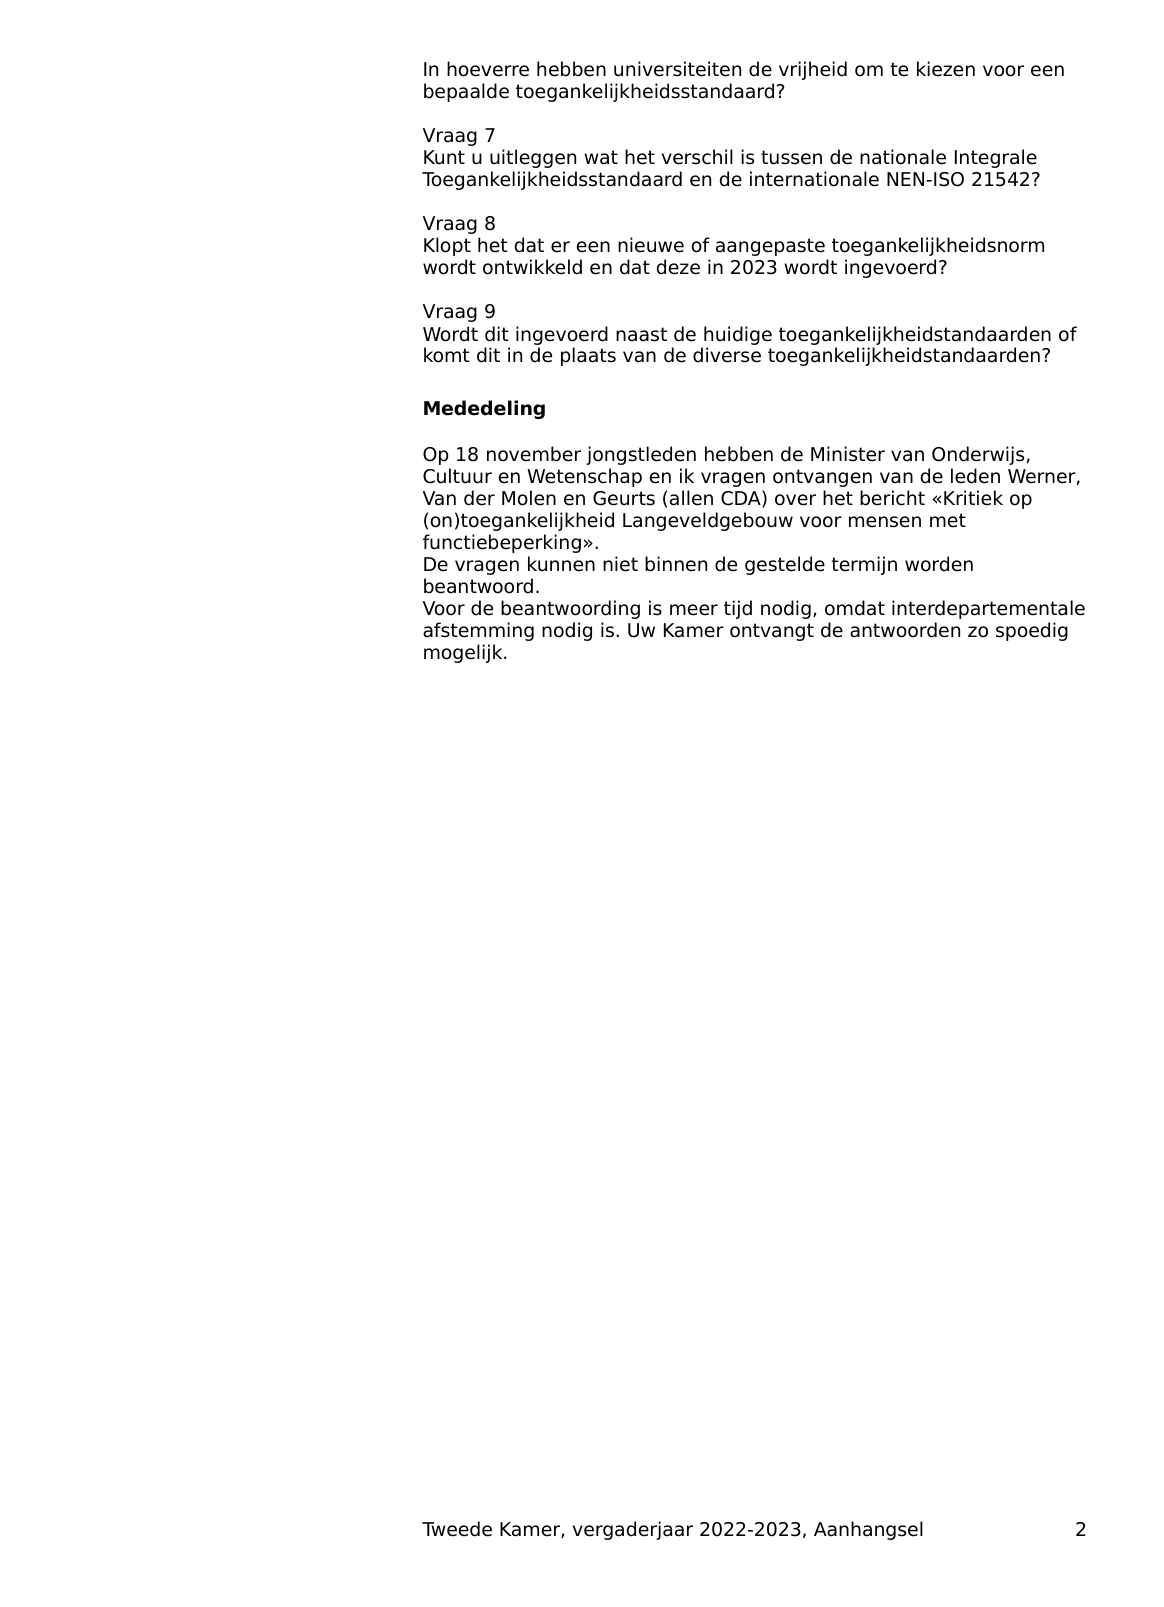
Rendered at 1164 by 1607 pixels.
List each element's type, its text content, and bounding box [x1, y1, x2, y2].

text Kunt u uitleggen wat het verschil is tussen de nationale Integrale Toegankelijkheidsstandaard en de internationale NEN-ISO 21542? [422, 147, 1087, 191]
text Klopt het dat er een nieuwe of aangepaste toegankelijkheidsnorm wordt ontwikkeld en dat deze in 2023 wordt ingevoerd? [422, 235, 1087, 279]
text Voor de beantwoording is meer tijd nodig, omdat interdepartementale afstemming nodig is. Uw Kamer ontvangt de antwoorden zo spoedig mogelijk. [422, 598, 1087, 664]
text Wordt dit ingevoerd naast de huidige toegankelijkheidstandaarden of komt dit in de plaats van de diverse toegankelijkheidstandaarden? [422, 323, 1087, 367]
text In hoeverre hebben universiteiten de vrijheid om te kiezen voor een bepaalde toegankelijkheidsstandaard? [422, 59, 1087, 103]
text Vraag 9 [422, 301, 1087, 323]
subtitle Mededeling [422, 397, 1087, 419]
text Op 18 november jongstleden hebben de Minister van Onderwijs, Cultuur en Wetenschap en ik vragen ontvangen van de leden Werner, Van der Molen en Geurts (allen CDA) over het bericht «Kritiek op (on)toegankelijkheid Langeveldgebouw voor mensen met functiebeperking». [422, 444, 1087, 554]
text De vragen kunnen niet binnen de gestelde termijn worden beantwoord. [422, 554, 1087, 598]
text Vraag 7 [422, 125, 1087, 147]
text Vraag 8 [422, 213, 1087, 235]
